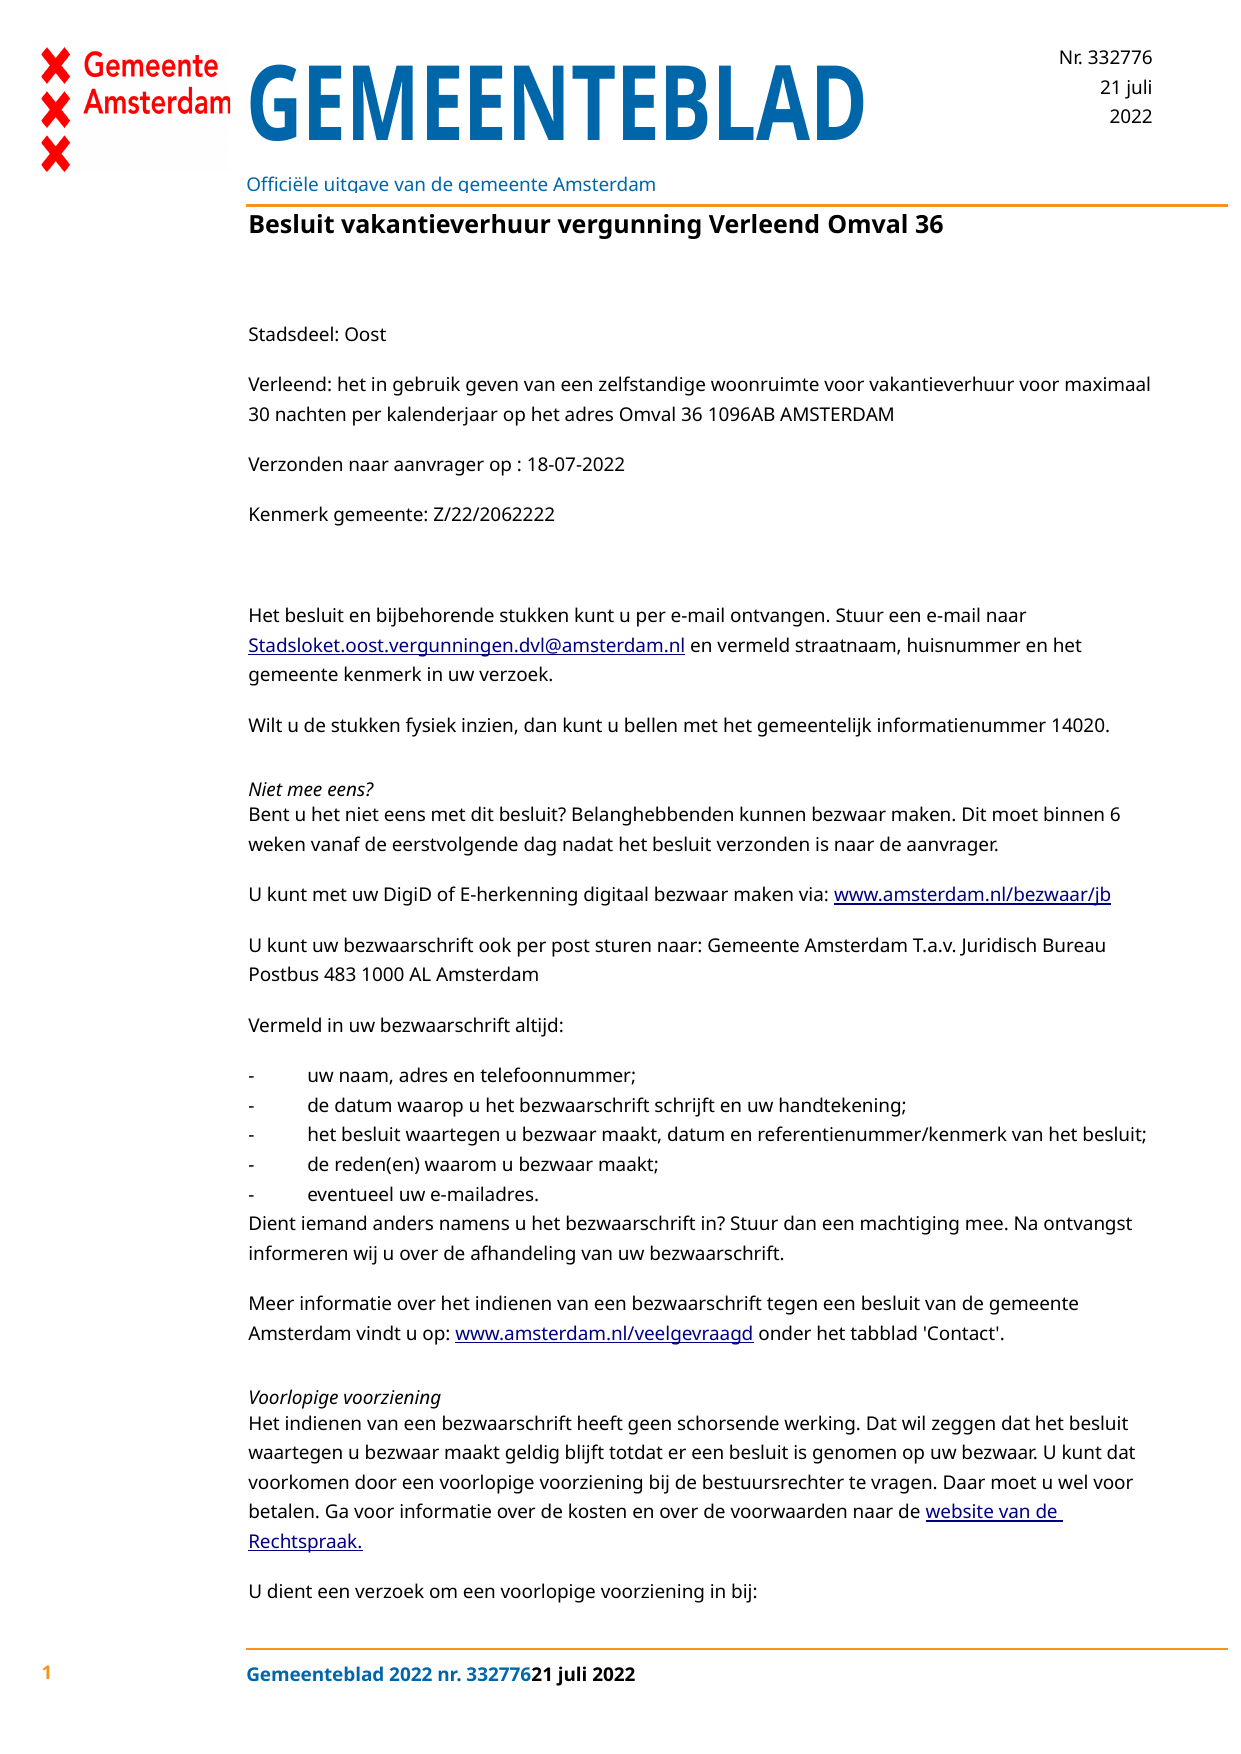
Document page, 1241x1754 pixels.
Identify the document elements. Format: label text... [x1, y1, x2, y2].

text Kenmerk gemeente: Z/22/2062222 [248, 502, 1152, 527]
list eventueel uw e-mailadres. [248, 1181, 1152, 1207]
text U dient een verzoek om een voorlopige voorziening in bij: [248, 1578, 1152, 1604]
list het besluit waartegen u bezwaar maakt, datum en referentienummer/kenmerk van het besluit; [248, 1122, 1152, 1147]
list uw naam, adres en telefoonnummer; [248, 1062, 1152, 1088]
text Het besluit en bijbehorende stukken kunt u per e-mail ontvangen. Stuur een e-mail naar Stadsloket.oost.vergunningen.dvl@amsterdam.nl en vermeld straatnaam, huisnummer en het gemeente kenmerk in uw verzoek. [248, 602, 1152, 687]
text Wilt u de stukken fysiek inzien, dan kunt u bellen met het gemeentelijk informatienummer 14020. [248, 712, 1152, 738]
list de datum waarop u het bezwaarschrift schrijft en uw handtekening; [248, 1092, 1152, 1118]
list de reden(en) waarom u bezwaar maakt; [248, 1151, 1152, 1177]
text Bent u het niet eens met dit besluit? Belanghebbenden kunnen bezwaar maken. Dit moet binnen 6 weken vanaf de eerstvolgende dag nadat het besluit verzonden is naar de aanvrager. [248, 802, 1152, 857]
text Stadsdeel: Oost [248, 321, 1152, 346]
text U kunt uw bezwaarschrift ook per post sturen naar: Gemeente Amsterdam T.a.v. Juridisch Bureau Postbus 483 1000 AL Amsterdam [248, 932, 1152, 987]
picture [41, 47, 231, 172]
text Meer informatie over het indienen van een bezwaarschrift tegen een besluit van de gemeente Amsterdam vindt u op: www.amsterdam.nl/veelgevraagd onder het tabblad 'Contact'. [248, 1290, 1152, 1346]
text Voorlopige voorziening [248, 1384, 1152, 1410]
text Vermeld in uw bezwaarschrift altijd: [248, 1012, 1152, 1038]
text Besluit vakantieverhuur vergunning Verleend Omval 36 [248, 207, 1152, 241]
text Verleend: het in gebruik geven van een zelfstandige woonruimte voor vakantieverhuur voor maximaal 30 nachten per kalenderjaar op het adres Omval 36 1096AB AMSTERDAM [248, 371, 1152, 426]
text Dient iemand anders namens u het bezwaarschrift in? Stuur dan een machtiging mee. Na ontvangst informeren wij u over de afhandeling van uw bezwaarschrift. [248, 1210, 1152, 1266]
text Verzonden naar aanvrager op : 18-07-2022 [248, 451, 1152, 477]
text U kunt met uw DigiD of E-herkenning digitaal bezwaar maken via: www.amsterdam.nl/bezwaar/jb [248, 882, 1152, 907]
text Niet mee eens? [248, 776, 1152, 802]
text Het indienen van een bezwaarschrift heeft geen schorsende werking. Dat wil zeggen dat het besluit waartegen u bezwaar maakt geldig blijft totdat er een besluit is genomen op uw bezwaar. U kunt dat voorkomen door een voorlopige voorziening bij de bestuursrechter te vragen. Daar moet u wel voor betalen. Ga voor informatie over de kosten en over de voorwaarden naar de website van de Rechtspraak. [248, 1410, 1152, 1554]
